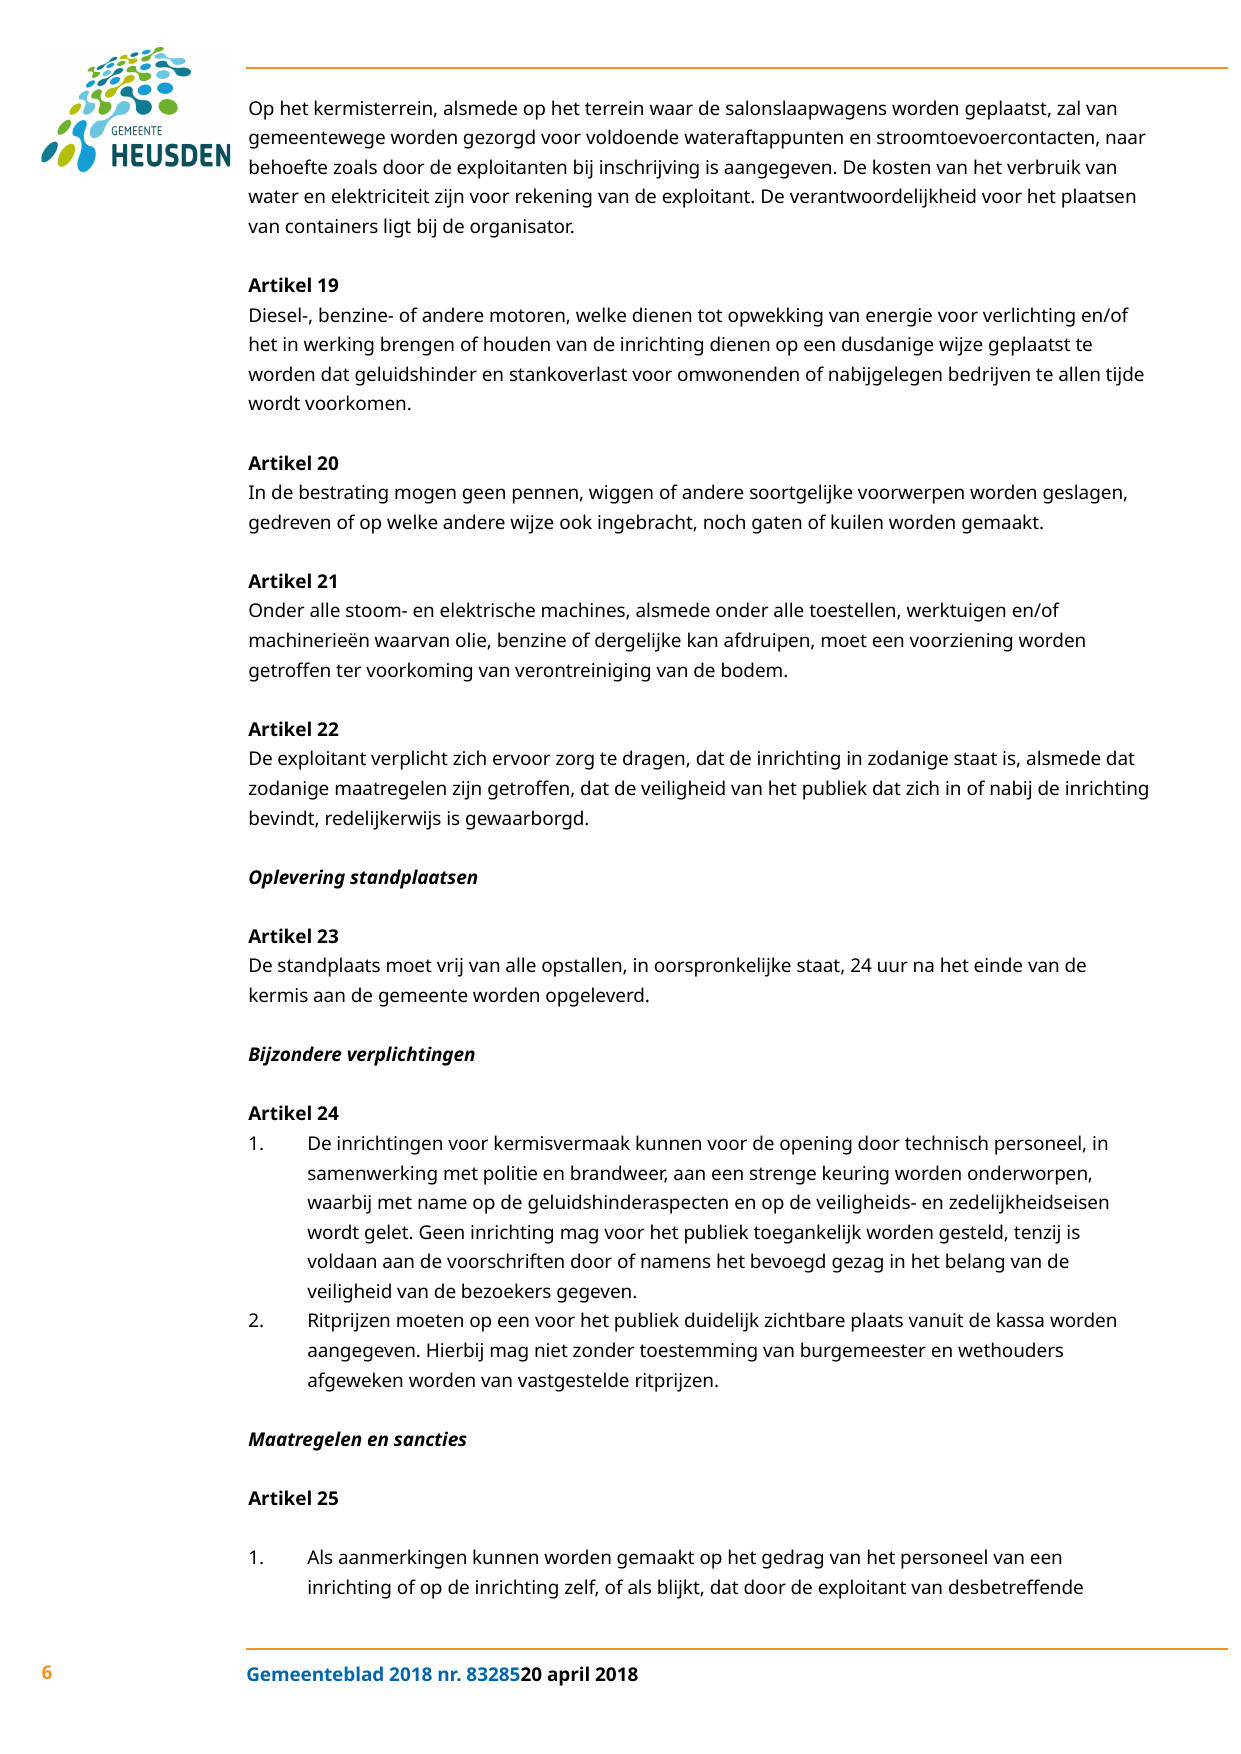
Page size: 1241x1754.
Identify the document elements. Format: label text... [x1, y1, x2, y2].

picture [41, 47, 231, 172]
list inrichting of op de inrichting zelf, of als blijkt, dat door de exploitant van desbetreffende [248, 1574, 1152, 1600]
text Artikel 20 [248, 450, 1152, 476]
text Op het kermisterrein, alsmede op het terrein waar de salonslaapwagens worden geplaatst, zal van gemeentewege worden gezorgd voor voldoende wateraftappunten en stroomtoevoercontacten, naar behoefte zoals door de exploitanten bij inschrijving is aangegeven. De kosten van het verbruik van water en elektriciteit zijn voor rekening van de exploitant. De verantwoordelijkheid voor het plaatsen van containers ligt bij de organisator. [248, 95, 1152, 239]
text Diesel-, benzine- of andere motoren, welke dienen tot opwekking van energie voor verlichting en/of het in werking brengen of houden van de inrichting dienen op een dusdanige wijze geplaatst te worden dat geluidshinder en stankoverlast voor omwonenden of nabijgelegen bedrijven te allen tijde wordt voorkomen. [248, 302, 1152, 416]
text Maatregelen en sancties [248, 1426, 1152, 1452]
text Artikel 22 [248, 716, 1152, 742]
text De standplaats moet vrij van alle opstallen, in oorspronkelijke staat, 24 uur na het einde van de kermis aan de gemeente worden opgeleverd. [248, 953, 1152, 1008]
text Artikel 24 [248, 1101, 1152, 1126]
text Artikel 25 [248, 1485, 1152, 1511]
list Als aanmerkingen kunnen worden gemaakt op het gedrag van het personeel van een [248, 1544, 1152, 1570]
text Artikel 21 [248, 568, 1152, 594]
text Bijzondere verplichtingen [248, 1041, 1152, 1067]
text Artikel 19 [248, 272, 1152, 298]
text Oplevering standplaatsen [248, 864, 1152, 890]
text Artikel 23 [248, 923, 1152, 949]
list De inrichtingen voor kermisvermaak kunnen voor de opening door technisch personeel, in samenwerking met politie en brandweer, aan een strenge keuring worden onderworpen, waarbij met name op de geluidshinderaspecten en op de veiligheids- en zedelijkheidseisen wordt gelet. Geen inrichting mag voor het publiek toegankelijk worden gesteld, tenzij is voldaan aan de voorschriften door of namens het bevoegd gezag in het belang van de veiligheid van de bezoekers gegeven. [248, 1130, 1152, 1304]
list Ritprijzen moeten op een voor het publiek duidelijk zichtbare plaats vanuit de kassa worden aangegeven. Hierbij mag niet zonder toestemming van burgemeester en wethouders afgeweken worden van vastgestelde ritprijzen. [248, 1308, 1152, 1393]
text In de bestrating mogen geen pennen, wiggen of andere soortgelijke voorwerpen worden geslagen, gedreven of op welke andere wijze ook ingebracht, noch gaten of kuilen worden gemaakt. [248, 479, 1152, 535]
text De exploitant verplicht zich ervoor zorg te dragen, dat de inrichting in zodanige staat is, alsmede dat zodanige maatregelen zijn getroffen, dat de veiligheid van het publiek dat zich in of nabij de inrichting bevindt, redelijkerwijs is gewaarborgd. [248, 746, 1152, 831]
text Onder alle stoom- en elektrische machines, alsmede onder alle toestellen, werktuigen en/of machinerieën waarvan olie, benzine of dergelijke kan afdruipen, moet een voorziening worden getroffen ter voorkoming van verontreiniging van de bodem. [248, 598, 1152, 683]
